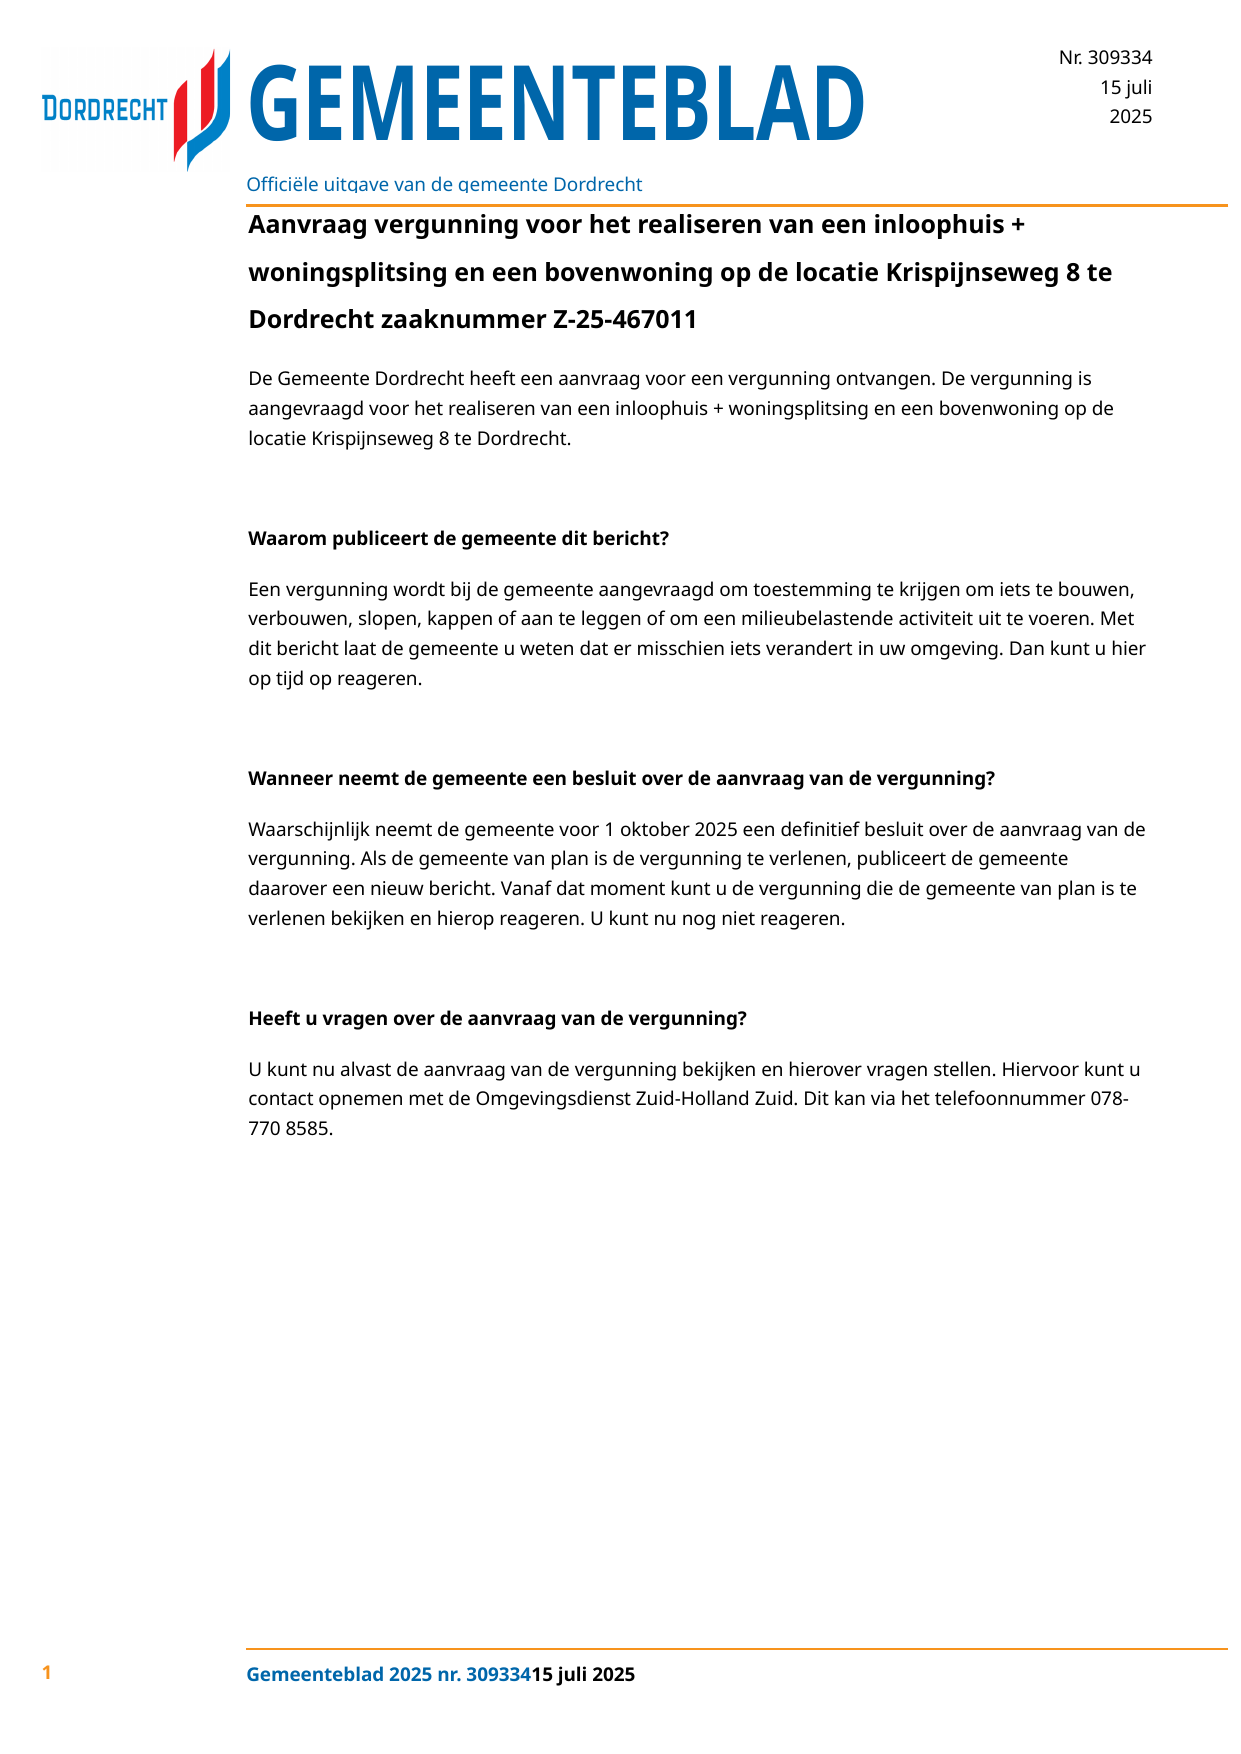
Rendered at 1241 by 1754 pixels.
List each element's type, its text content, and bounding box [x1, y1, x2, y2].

text Een vergunning wordt bij de gemeente aangevraagd om toestemming te krijgen om iets te bouwen, verbouwen, slopen, kappen of aan te leggen of om een milieubelastende activiteit uit te voeren. Met dit bericht laat de gemeente u weten dat er misschien iets verandert in uw omgeving. Dan kunt u hier op tijd op reageren. [248, 576, 1152, 690]
text Waarschijnlijk neemt de gemeente voor 1 oktober 2025 een definitief besluit over de aanvraag van de vergunning. Als de gemeente van plan is de vergunning te verlenen, publiceert de gemeente daarover een nieuw bericht. Vanaf dat moment kunt u de vergunning die de gemeente van plan is te verlenen bekijken en hierop reageren. U kunt nu nog niet reageren. [248, 816, 1152, 930]
text Wanneer neemt de gemeente een besluit over de aanvraag van de vergunning? [248, 766, 1152, 791]
text De Gemeente Dordrecht heeft een aanvraag voor een vergunning ontvangen. De vergunning is aangevraagd voor het realiseren van een inloophuis + woningsplitsing en een bovenwoning op de locatie Krispijnseweg 8 te Dordrecht. [248, 366, 1152, 450]
text Heeft u vragen over de aanvraag van de vergunning? [248, 1006, 1152, 1031]
text U kunt nu alvast de aanvraag van de vergunning bekijken en hierover vragen stellen. Hiervoor kunt u contact opnemen met de Omgevingsdienst Zuid-Holland Zuid. Dit kan via het telefoonnummer 078-770 8585. [248, 1056, 1152, 1141]
picture [41, 47, 231, 172]
text Waarom publiceert de gemeente dit bericht? [248, 526, 1152, 551]
text Aanvraag vergunning voor het realiseren van een inloophuis + woningsplitsing en een bovenwoning op de locatie Krispijnseweg 8 te Dordrecht zaaknummer Z-25-467011 [248, 207, 1152, 336]
